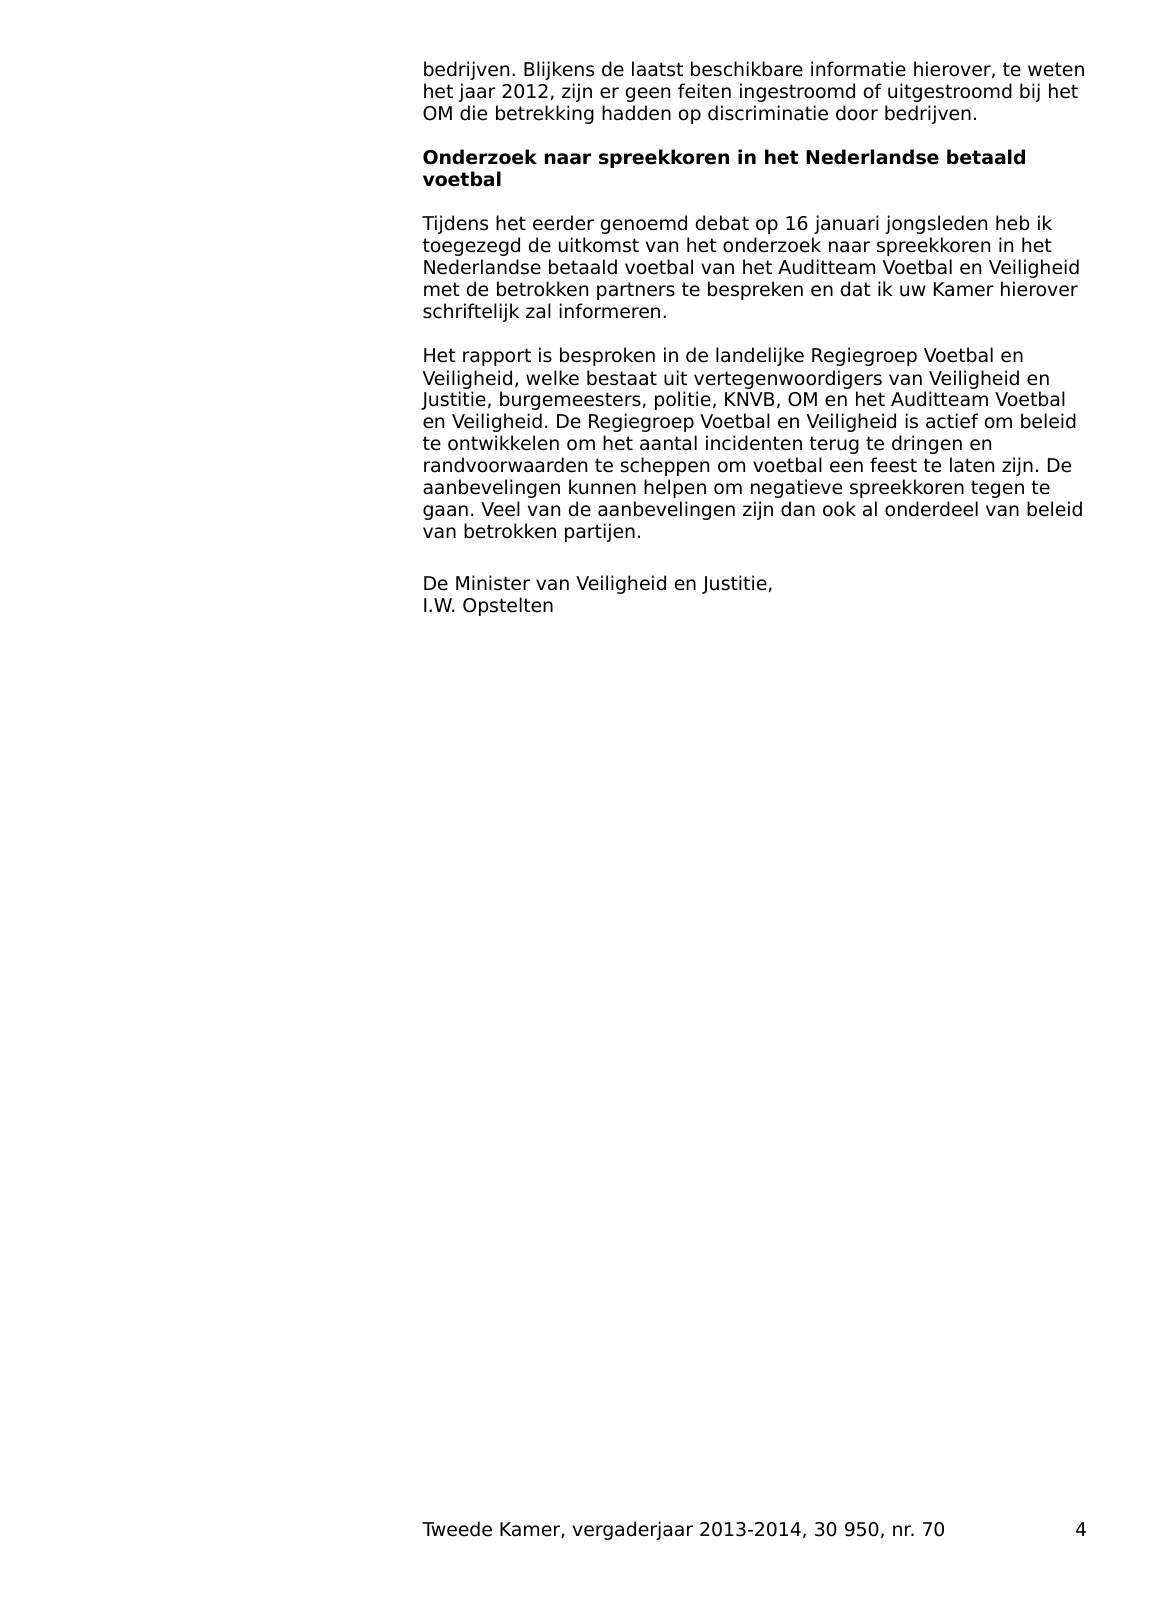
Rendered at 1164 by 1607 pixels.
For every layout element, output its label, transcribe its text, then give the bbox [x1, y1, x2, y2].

subtitle Onderzoek naar spreekkoren in het Nederlandse betaald voetbal [422, 147, 1087, 191]
text bedrijven. Blijkens de laatst beschikbare informatie hierover, te weten het jaar 2012, zijn er geen feiten ingestroomd of uitgestroomd bij het OM die betrekking hadden op discriminatie door bedrijven. [422, 59, 1087, 125]
text Tijdens het eerder genoemd debat op 16 januari jongsleden heb ik toegezegd de uitkomst van het onderzoek naar spreekkoren in het Nederlandse betaald voetbal van het Auditteam Voetbal en Veiligheid met de betrokken partners te bespreken en dat ik uw Kamer hierover schriftelijk zal informeren. [422, 213, 1087, 323]
text Het rapport is besproken in de landelijke Regiegroep Voetbal en Veiligheid, welke bestaat uit vertegenwoordigers van Veiligheid en Justitie, burgemeesters, politie, KNVB, OM en het Auditteam Voetbal en Veiligheid. De Regiegroep Voetbal en Veiligheid is actief om beleid te ontwikkelen om het aantal incidenten terug te dringen en randvoorwaarden te scheppen om voetbal een feest te laten zijn. De aanbevelingen kunnen helpen om negatieve spreekkoren tegen te gaan. Veel van de aanbevelingen zijn dan ook al onderdeel van beleid van betrokken partijen. [422, 345, 1087, 543]
text De Minister van Veiligheid en Justitie, I.W. Opstelten [422, 573, 1087, 617]
